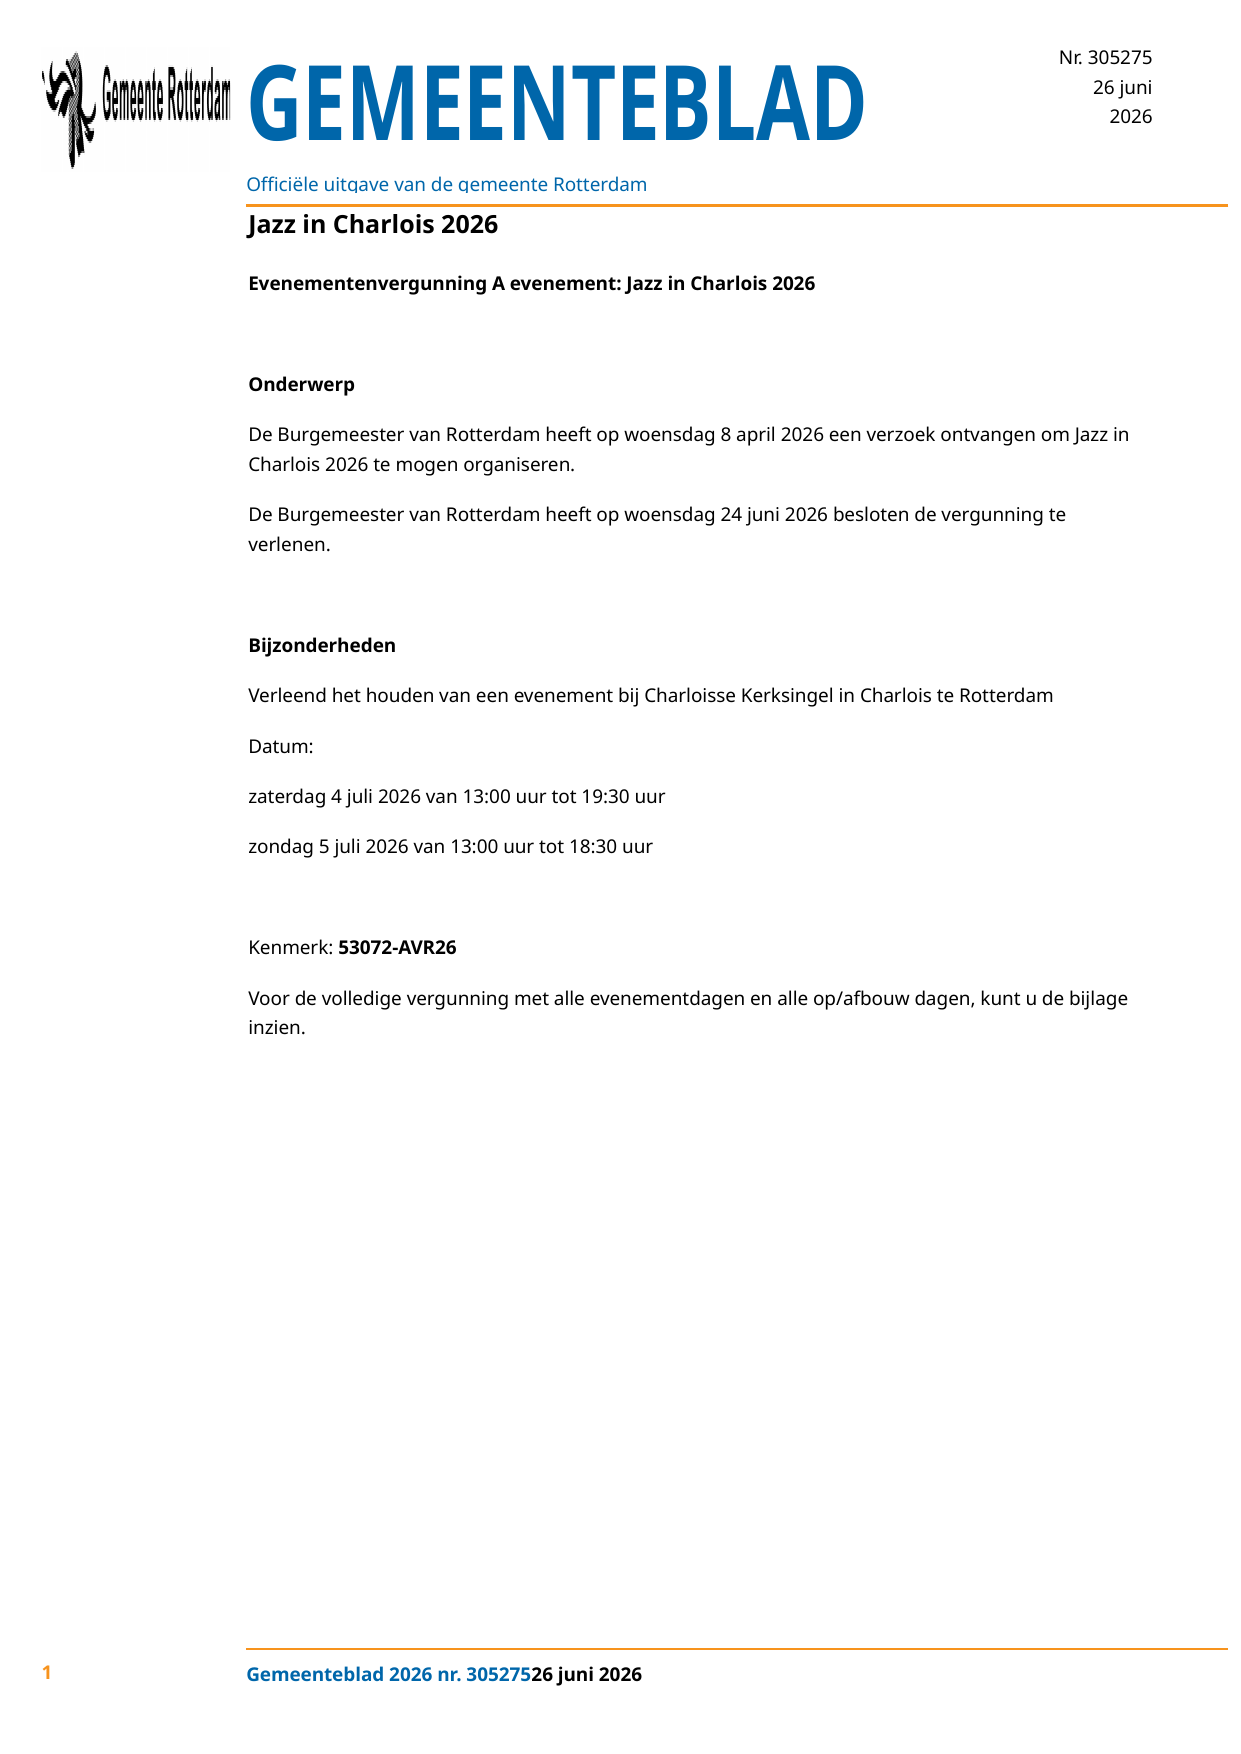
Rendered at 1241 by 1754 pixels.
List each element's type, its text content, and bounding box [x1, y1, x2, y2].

text zaterdag 4 juli 2026 van 13:00 uur tot 19:30 uur [248, 783, 1152, 809]
text De Burgemeester van Rotterdam heeft op woensdag 8 april 2026 een verzoek ontvangen om Jazz in Charlois 2026 te mogen organiseren. [248, 422, 1152, 477]
text De Burgemeester van Rotterdam heeft op woensdag 24 juni 2026 besloten de vergunning te verlenen. [248, 502, 1152, 557]
text Voor de volledige vergunning met alle evenementdagen en alle op/afbouw dagen, kunt u de bijlage inzien. [248, 985, 1152, 1040]
text Datum: [248, 733, 1152, 758]
text Jazz in Charlois 2026 [248, 207, 1152, 241]
text Kenmerk: 53072-AVR26 [248, 934, 1152, 960]
picture [41, 47, 231, 172]
text zondag 5 juli 2026 van 13:00 uur tot 18:30 uur [248, 834, 1152, 859]
text Bijzonderheden [248, 632, 1152, 658]
text Verleend het houden van een evenement bij Charloisse Kerksingel in Charlois te Rotterdam [248, 682, 1152, 708]
text Evenementenvergunning A evenement: Jazz in Charlois 2026 [248, 270, 1152, 296]
text Onderwerp [248, 371, 1152, 397]
